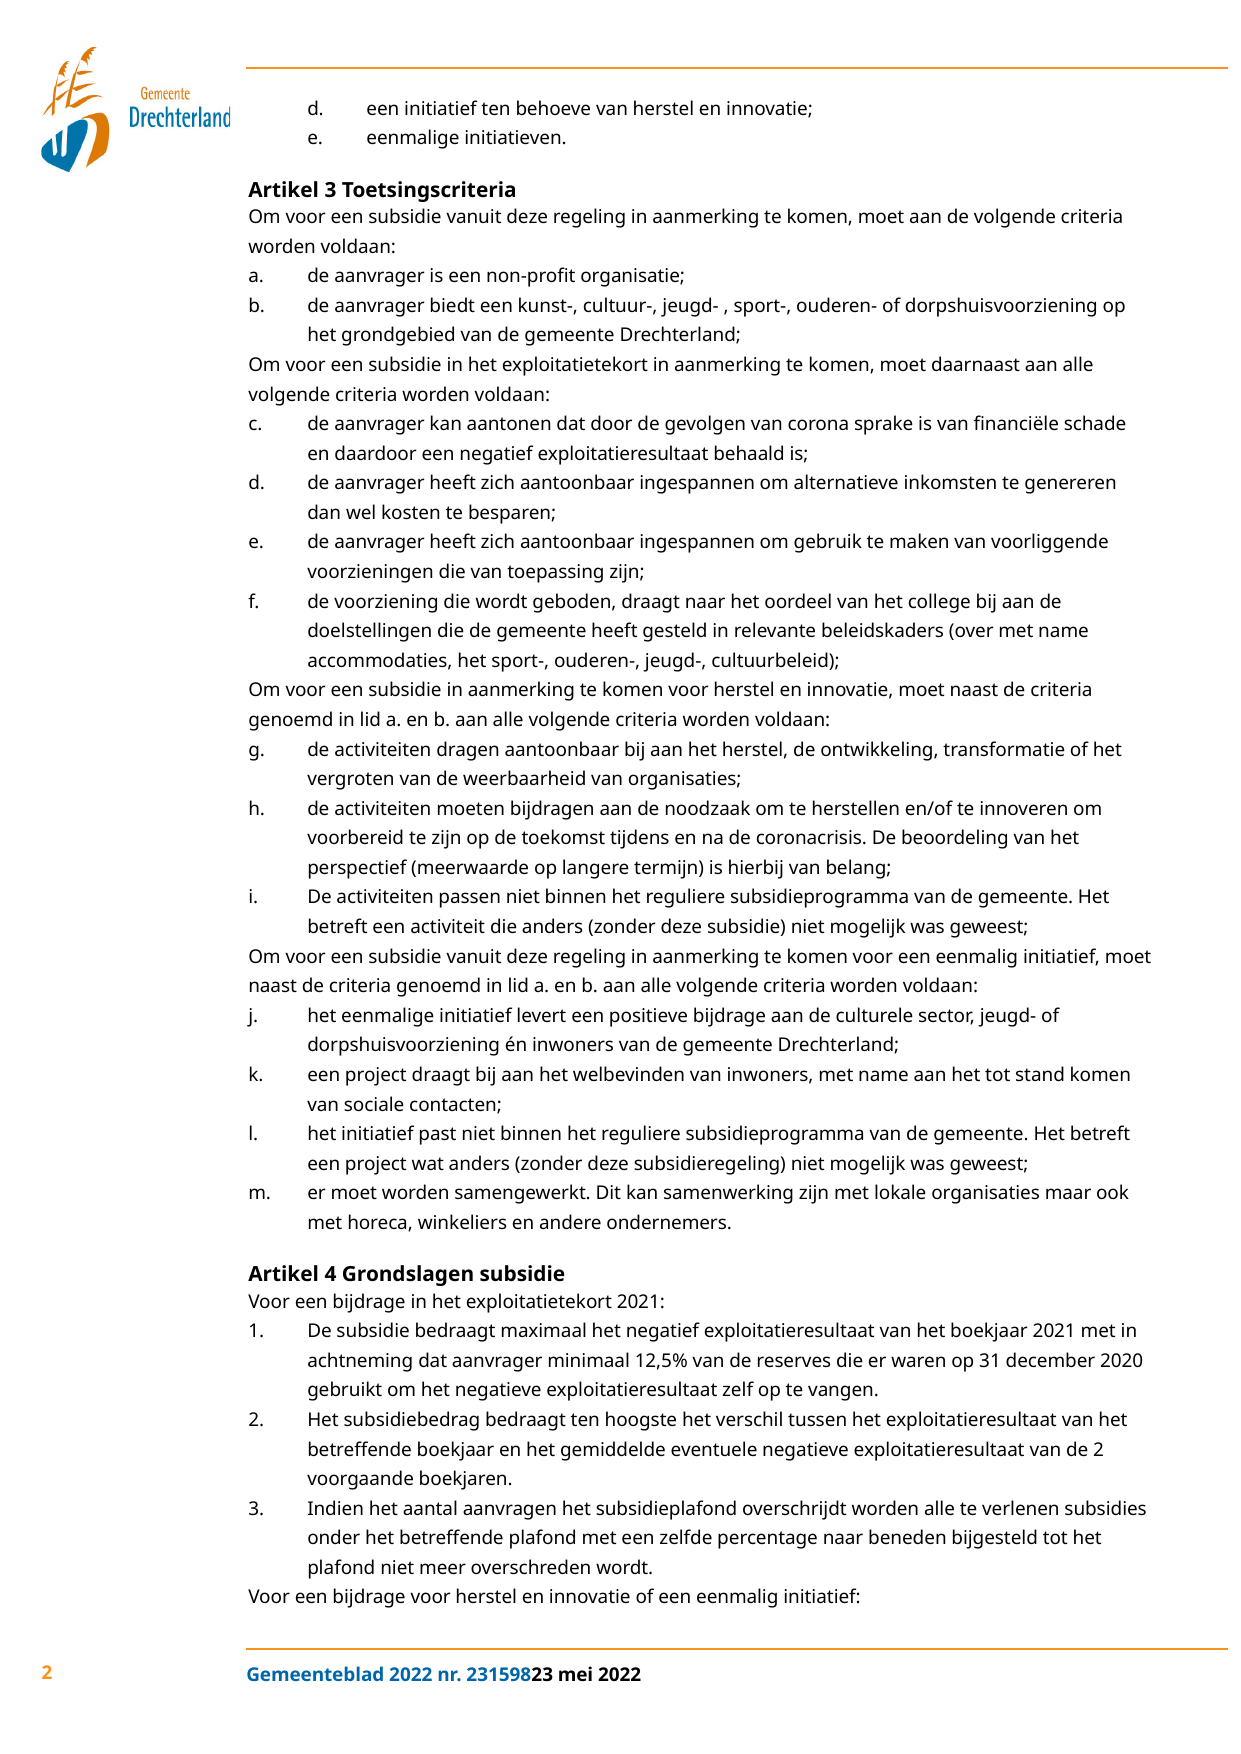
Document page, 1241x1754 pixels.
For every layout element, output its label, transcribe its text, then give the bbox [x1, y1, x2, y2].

list het eenmalige initiatief levert een positieve bijdrage aan de culturele sector, jeugd- of dorpshuisvoorziening én inwoners van de gemeente Drechterland; [248, 1002, 1152, 1057]
text Voor een bijdrage in het exploitatietekort 2021: [248, 1288, 1152, 1314]
list de aanvrager heeft zich aantoonbaar ingespannen om gebruik te maken van voorliggende voorzieningen die van toepassing zijn; [248, 529, 1152, 584]
picture [226, 115, 231, 124]
list eenmalige initiatieven. [307, 124, 1152, 150]
text Artikel 4 Grondslagen subsidie [248, 1259, 1152, 1288]
picture [41, 47, 231, 172]
list de activiteiten dragen aantoonbaar bij aan het herstel, de ontwikkeling, transformatie of het vergroten van de weerbaarheid van organisaties; [248, 736, 1152, 791]
list de aanvrager biedt een kunst-, cultuur-, jeugd- , sport-, ouderen- of dorpshuisvoorziening op het grondgebied van de gemeente Drechterland; [248, 292, 1152, 347]
text Om voor een subsidie in het exploitatietekort in aanmerking te komen, moet daarnaast aan alle volgende criteria worden voldaan: [248, 351, 1152, 406]
list De subsidie bedraagt maximaal het negatief exploitatieresultaat van het boekjaar 2021 met in achtneming dat aanvrager minimaal 12,5% van de reserves die er waren op 31 december 2020 gebruikt om het negatieve exploitatieresultaat zelf op te vangen. [248, 1317, 1152, 1402]
text Artikel 3 Toetsingscriteria [248, 175, 1152, 203]
text Voor een bijdrage voor herstel en innovatie of een eenmalig initiatief: [248, 1584, 1152, 1609]
text Om voor een subsidie in aanmerking te komen voor herstel en innovatie, moet naast de criteria genoemd in lid a. en b. aan alle volgende criteria worden voldaan: [248, 677, 1152, 732]
list de aanvrager heeft zich aantoonbaar ingespannen om alternatieve inkomsten te genereren dan wel kosten te besparen; [248, 469, 1152, 525]
list de voorziening die wordt geboden, draagt naar het oordeel van het college bij aan de doelstellingen die de gemeente heeft gesteld in relevante beleidskaders (over met name accommodaties, het sport-, ouderen-, jeugd-, cultuurbeleid); [248, 588, 1152, 673]
list een initiatief ten behoeve van herstel en innovatie; [307, 95, 1152, 121]
list de aanvrager is een non-profit organisatie; [248, 262, 1152, 288]
list de aanvrager kan aantonen dat door de gevolgen van corona sprake is van financiële schade en daardoor een negatief exploitatieresultaat behaald is; [248, 410, 1152, 466]
text Om voor een subsidie vanuit deze regeling in aanmerking te komen voor een eenmalig initiatief, moet naast de criteria genoemd in lid a. en b. aan alle volgende criteria worden voldaan: [248, 943, 1152, 998]
text Om voor een subsidie vanuit deze regeling in aanmerking te komen, moet aan de volgende criteria worden voldaan: [248, 203, 1152, 258]
list Het subsidiebedrag bedraagt ten hoogste het verschil tussen het exploitatieresultaat van het betreffende boekjaar en het gemiddelde eventuele negatieve exploitatieresultaat van de 2 voorgaande boekjaren. [248, 1406, 1152, 1491]
list Indien het aantal aanvragen het subsidieplafond overschrijdt worden alle te verlenen subsidies onder het betreffende plafond met een zelfde percentage naar beneden bijgesteld tot het plafond niet meer overschreden wordt. [248, 1495, 1152, 1580]
list een project draagt bij aan het welbevinden van inwoners, met name aan het tot stand komen van sociale contacten; [248, 1061, 1152, 1116]
list het initiatief past niet binnen het reguliere subsidieprogramma van de gemeente. Het betreft een project wat anders (zonder deze subsidieregeling) niet mogelijk was geweest; [248, 1120, 1152, 1176]
list er moet worden samengewerkt. Dit kan samenwerking zijn met lokale organisaties maar ook met horeca, winkeliers en andere ondernemers. [248, 1179, 1152, 1235]
list De activiteiten passen niet binnen het reguliere subsidieprogramma van de gemeente. Het betreft een activiteit die anders (zonder deze subsidie) niet mogelijk was geweest; [248, 884, 1152, 939]
picture [41, 158, 64, 172]
list de activiteiten moeten bijdragen aan de noodzaak om te herstellen en/of te innoveren om voorbereid te zijn op de toekomst tijdens en na de coronacrisis. De beoordeling van het perspectief (meerwaarde op langere termijn) is hierbij van belang; [248, 795, 1152, 880]
